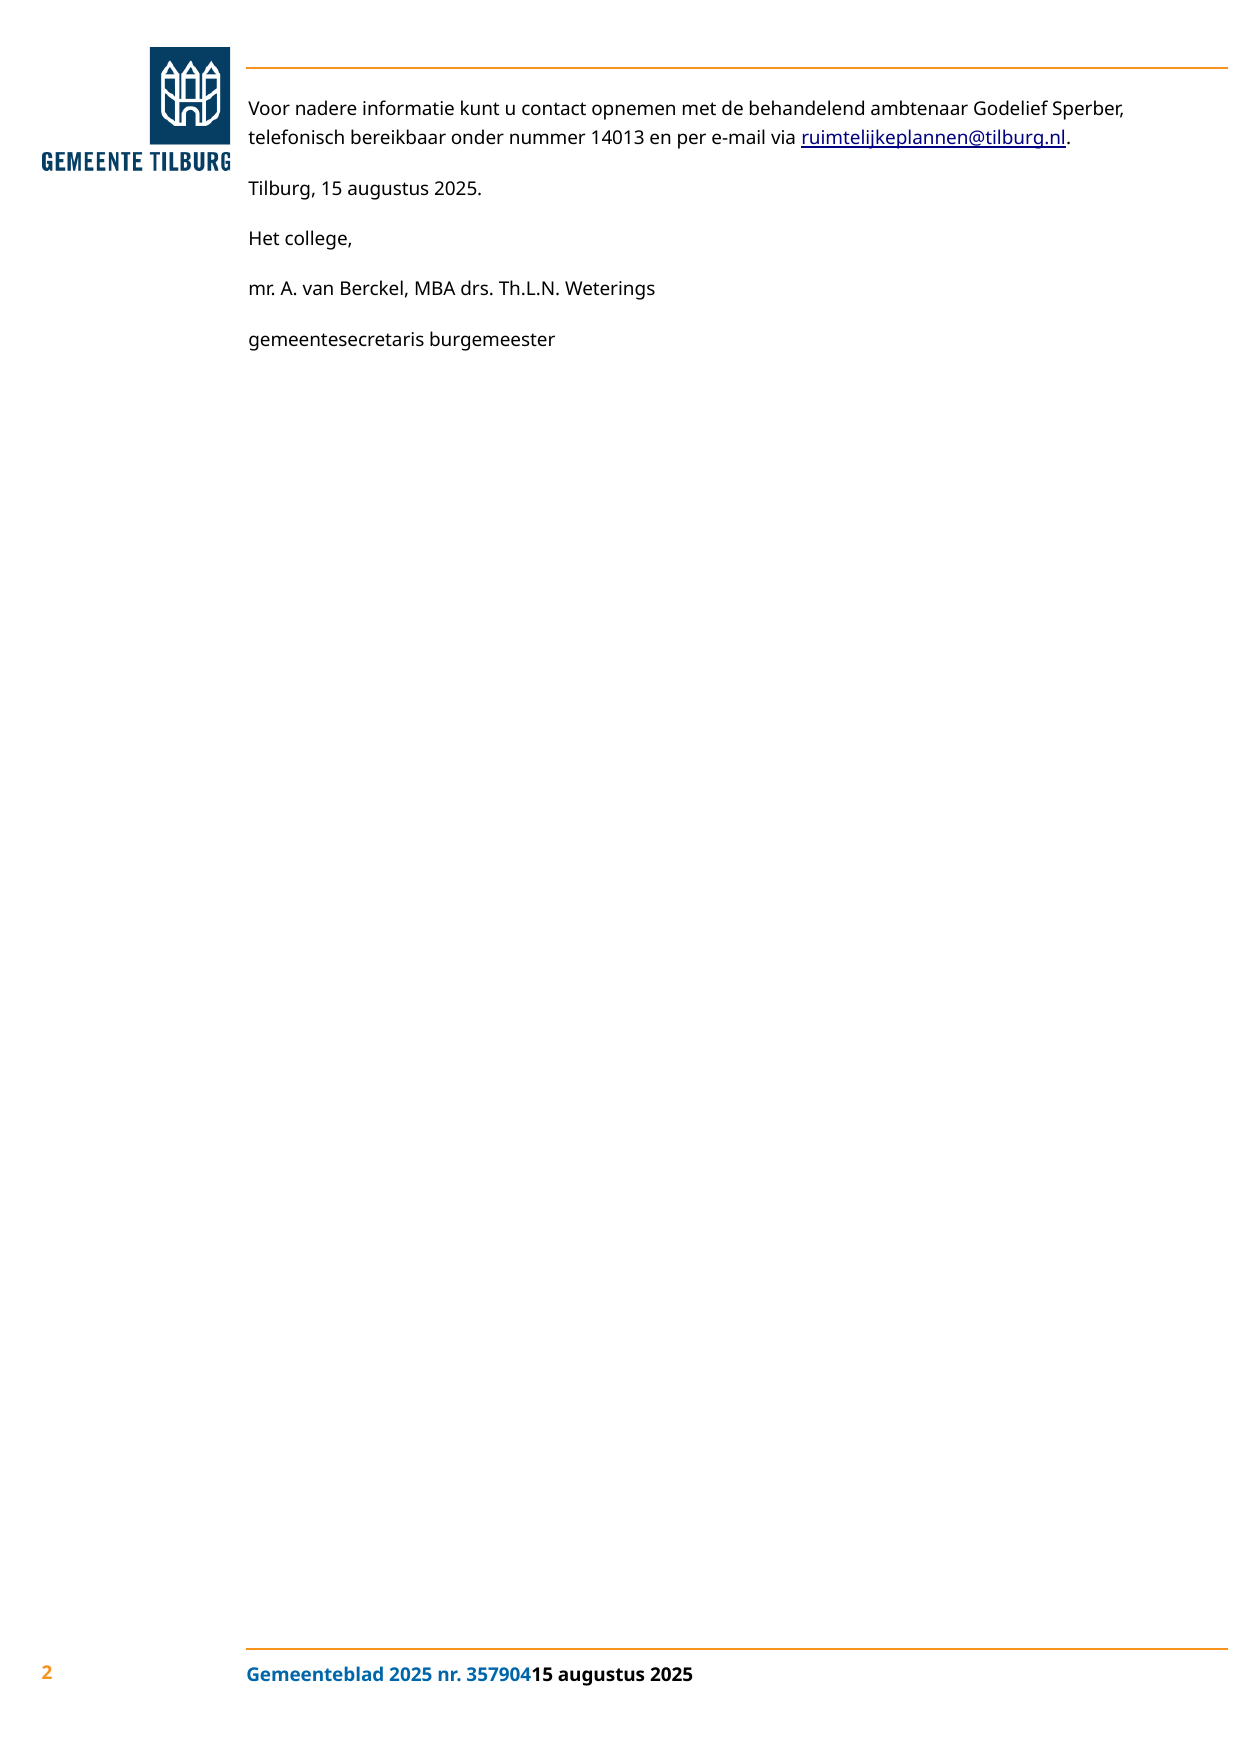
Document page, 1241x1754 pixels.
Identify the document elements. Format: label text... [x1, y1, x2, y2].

picture [41, 47, 231, 172]
text Tilburg, 15 augustus 2025. [248, 175, 1152, 201]
text gemeentesecretaris burgemeester [248, 326, 1152, 352]
text Voor nadere informatie kunt u contact opnemen met de behandelend ambtenaar Godelief Sperber, telefonisch bereikbaar onder nummer 14013 en per e-mail via ruimtelijkeplannen@tilburg.nl. [248, 95, 1152, 150]
text Het college, [248, 225, 1152, 251]
text mr. A. van Berckel, MBA drs. Th.L.N. Weterings [248, 276, 1152, 301]
